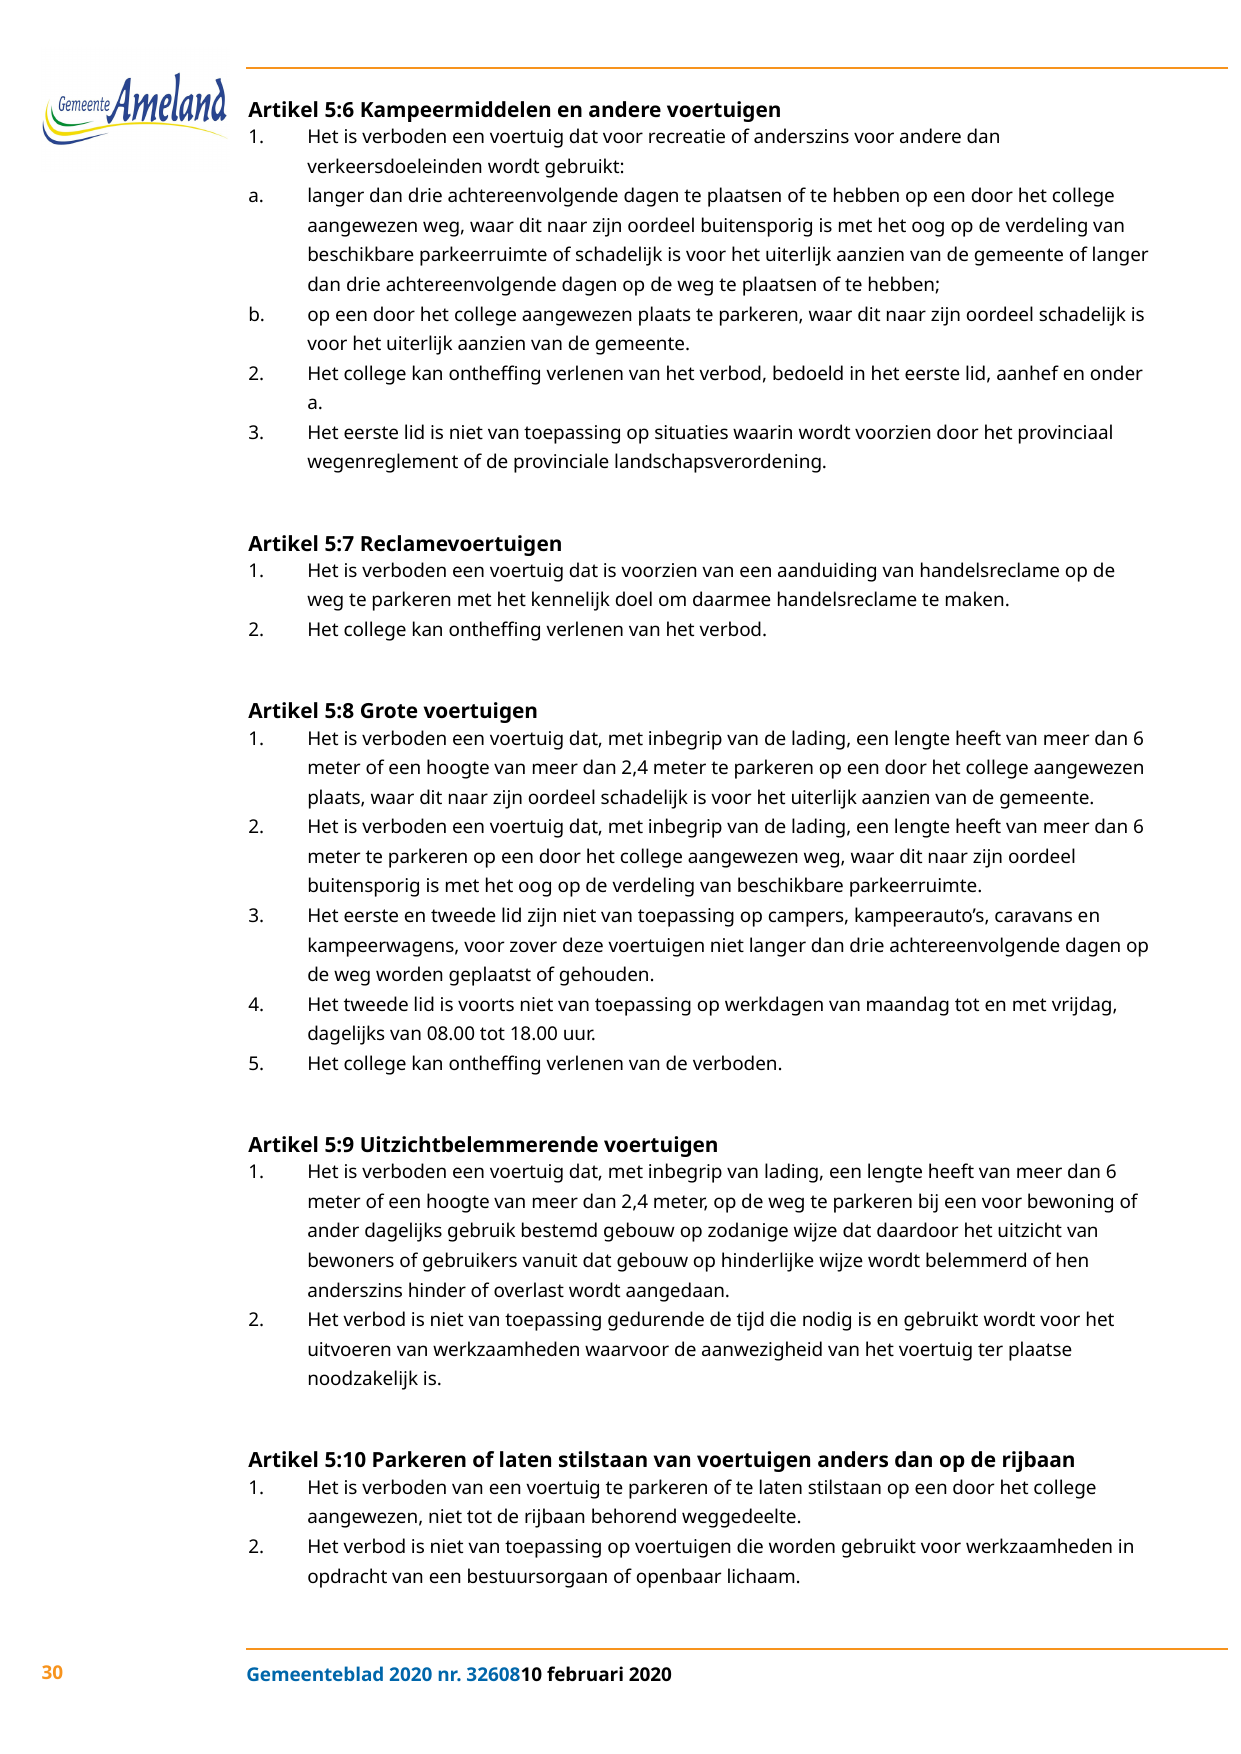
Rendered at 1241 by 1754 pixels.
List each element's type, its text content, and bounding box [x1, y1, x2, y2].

list Het is verboden een voertuig dat, met inbegrip van lading, een lengte heeft van meer dan 6 meter of een hoogte van meer dan 2,4 meter, op de weg te parkeren bij een voor bewoning of ander dagelijks gebruik bestemd gebouw op zodanige wijze dat daardoor het uitzicht van bewoners of gebruikers vanuit dat gebouw op hinderlijke wijze wordt belemmerd of hen anderszins hinder of overlast wordt aangedaan. [248, 1158, 1152, 1303]
list Het verbod is niet van toepassing gedurende de tijd die nodig is en gebruikt wordt voor het uitvoeren van werkzaamheden waarvoor de aanwezigheid van het voertuig ter plaatse noodzakelijk is. [248, 1306, 1152, 1391]
text Artikel 5:10 Parkeren of laten stilstaan van voertuigen anders dan op de rijbaan [248, 1446, 1152, 1474]
list Het eerste lid is niet van toepassing op situaties waarin wordt voorzien door het provinciaal wegenreglement of de provinciale landschapsverordening. [248, 419, 1152, 474]
list langer dan drie achtereenvolgende dagen te plaatsen of te hebben op een door het college aangewezen weg, waar dit naar zijn oordeel buitensporig is met het oog op de verdeling van beschikbare parkeerruimte of schadelijk is voor het uiterlijk aanzien van de gemeente of langer dan drie achtereenvolgende dagen op de weg te plaatsen of te hebben; [248, 182, 1152, 297]
text Artikel 5:8 Grote voertuigen [248, 696, 1152, 725]
list Het college kan ontheffing verlenen van het verbod, bedoeld in het eerste lid, aanhef en onder a. [248, 360, 1152, 415]
list Het is verboden een voertuig dat voor recreatie of anderszins voor andere dan verkeersdoeleinden wordt gebruikt: [248, 123, 1152, 178]
text Artikel 5:9 Uitzichtbelemmerende voertuigen [248, 1130, 1152, 1158]
list Het eerste en tweede lid zijn niet van toepassing op campers, kampeerauto’s, caravans en kampeerwagens, voor zover deze voertuigen niet langer dan drie achtereenvolgende dagen op de weg worden geplaatst of gehouden. [248, 902, 1152, 987]
list Het is verboden een voertuig dat, met inbegrip van de lading, een lengte heeft van meer dan 6 meter of een hoogte van meer dan 2,4 meter te parkeren op een door het college aangewezen plaats, waar dit naar zijn oordeel schadelijk is voor het uiterlijk aanzien van de gemeente. [248, 725, 1152, 809]
text Artikel 5:6 Kampeermiddelen en andere voertuigen [248, 95, 1152, 123]
list op een door het college aangewezen plaats te parkeren, waar dit naar zijn oordeel schadelijk is voor het uiterlijk aanzien van de gemeente. [248, 301, 1152, 356]
list Het is verboden een voertuig dat, met inbegrip van de lading, een lengte heeft van meer dan 6 meter te parkeren op een door het college aangewezen weg, waar dit naar zijn oordeel buitensporig is met het oog op de verdeling van beschikbare parkeerruimte. [248, 813, 1152, 898]
list Het college kan ontheffing verlenen van het verbod. [248, 616, 1152, 642]
list Het verbod is niet van toepassing op voertuigen die worden gebruikt voor werkzaamheden in opdracht van een bestuursorgaan of openbaar lichaam. [248, 1533, 1152, 1588]
picture [41, 47, 231, 172]
list Het is verboden van een voertuig te parkeren of te laten stilstaan op een door het college aangewezen, niet tot de rijbaan behorend weggedeelte. [248, 1474, 1152, 1529]
list Het college kan ontheffing verlenen van de verboden. [248, 1050, 1152, 1076]
list Het is verboden een voertuig dat is voorzien van een aanduiding van handelsreclame op de weg te parkeren met het kennelijk doel om daarmee handelsreclame te maken. [248, 557, 1152, 612]
list Het tweede lid is voorts niet van toepassing op werkdagen van maandag tot en met vrijdag, dagelijks van 08.00 tot 18.00 uur. [248, 991, 1152, 1046]
text Artikel 5:7 Reclamevoertuigen [248, 529, 1152, 557]
